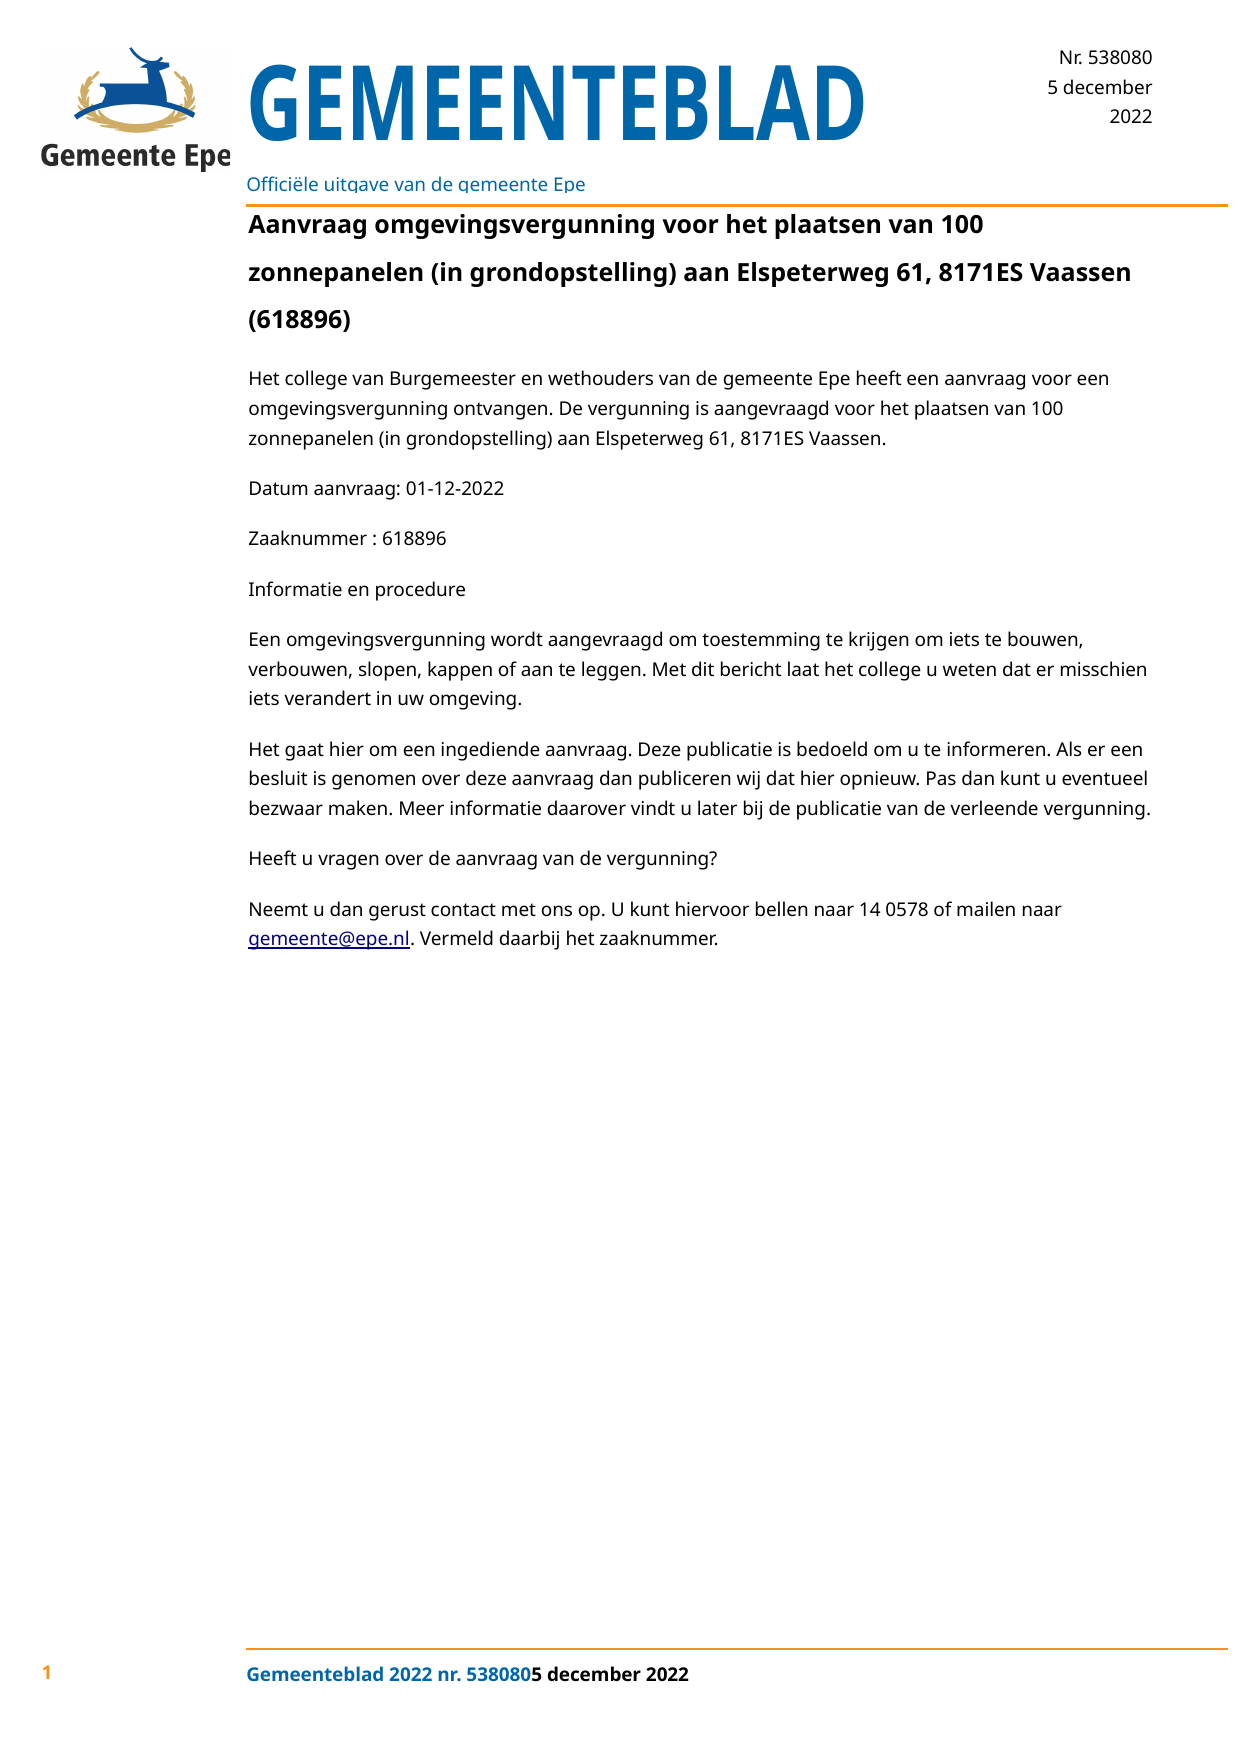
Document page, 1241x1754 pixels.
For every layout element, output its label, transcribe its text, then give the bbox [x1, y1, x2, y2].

text Neemt u dan gerust contact met ons op. U kunt hiervoor bellen naar 14 0578 of mailen naar gemeente@epe.nl. Vermeld daarbij het zaaknummer. [248, 896, 1152, 951]
text Het college van Burgemeester en wethouders van de gemeente Epe heeft een aanvraag voor een omgevingsvergunning ontvangen. De vergunning is aangevraagd voor het plaatsen van 100 zonnepanelen (in grondopstelling) aan Elspeterweg 61, 8171ES Vaassen. [248, 366, 1152, 450]
text Aanvraag omgevingsvergunning voor het plaatsen van 100 zonnepanelen (in grondopstelling) aan Elspeterweg 61, 8171ES Vaassen (618896) [248, 207, 1152, 336]
text Zaaknummer : 618896 [248, 526, 1152, 551]
text Informatie en procedure [248, 576, 1152, 602]
picture [41, 47, 231, 172]
text Heeft u vragen over de aanvraag van de vergunning? [248, 846, 1152, 871]
text Het gaat hier om een ingediende aanvraag. Deze publicatie is bedoeld om u te informeren. Als er een besluit is genomen over deze aanvraag dan publiceren wij dat hier opnieuw. Pas dan kunt u eventueel bezwaar maken. Meer informatie daarover vindt u later bij de publicatie van de verleende vergunning. [248, 736, 1152, 821]
text Datum aanvraag: 01-12-2022 [248, 475, 1152, 501]
text Een omgevingsvergunning wordt aangevraagd om toestemming te krijgen om iets te bouwen, verbouwen, slopen, kappen of aan te leggen. Met dit bericht laat het college u weten dat er misschien iets verandert in uw omgeving. [248, 626, 1152, 711]
